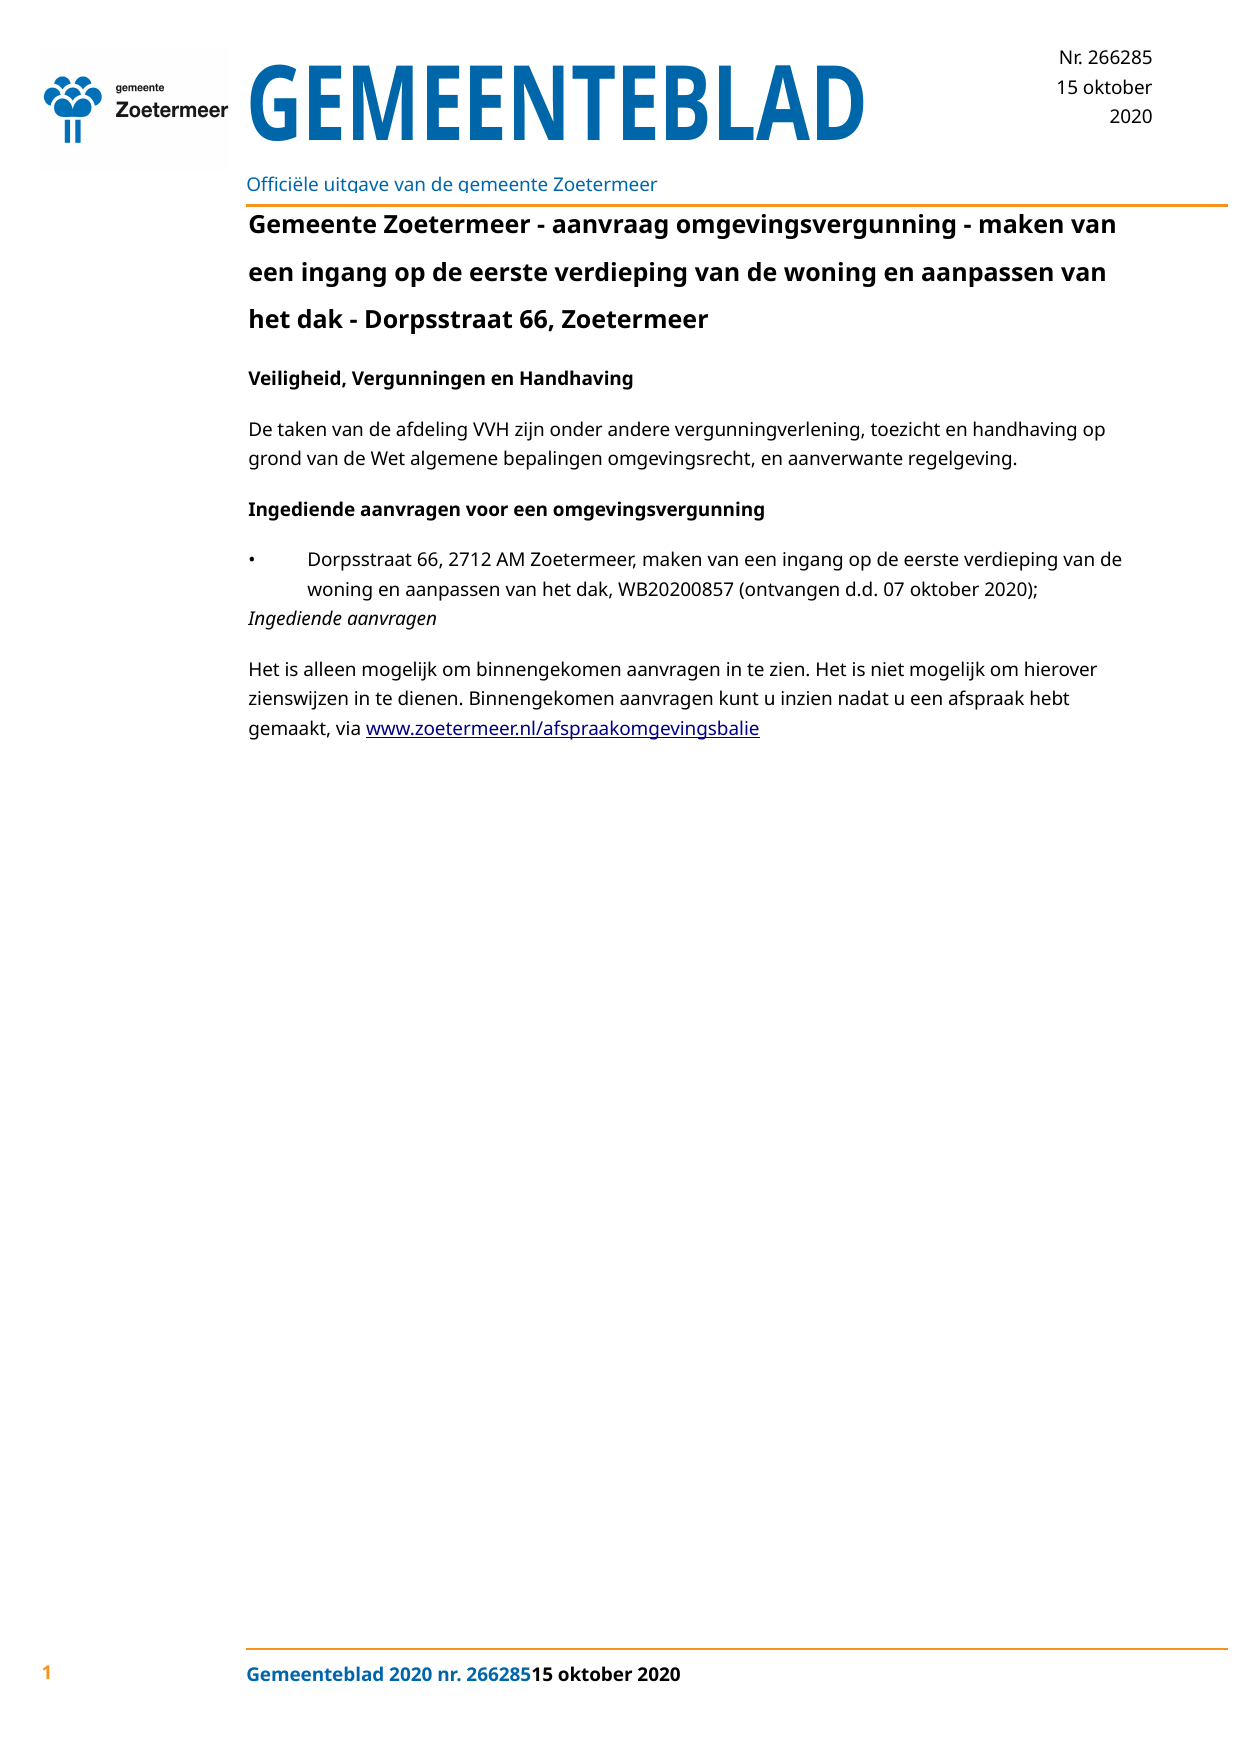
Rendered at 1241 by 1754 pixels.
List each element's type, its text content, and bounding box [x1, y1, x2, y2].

text Gemeente Zoetermeer - aanvraag omgevingsvergunning - maken van een ingang op de eerste verdieping van de woning en aanpassen van het dak - Dorpsstraat 66, Zoetermeer [248, 207, 1152, 336]
picture [41, 47, 231, 172]
text Veiligheid, Vergunningen en Handhaving [248, 366, 1152, 391]
text Het is alleen mogelijk om binnengekomen aanvragen in te zien. Het is niet mogelijk om hierover zienswijzen in te dienen. Binnengekomen aanvragen kunt u inzien nadat u een afspraak hebt gemaakt, via www.zoetermeer.nl/afspraakomgevingsbalie [248, 656, 1152, 741]
text Ingediende aanvragen voor een omgevingsvergunning [248, 496, 1152, 522]
text Ingediende aanvragen [248, 606, 1152, 631]
text De taken van de afdeling VVH zijn onder andere vergunningverlening, toezicht en handhaving op grond van de Wet algemene bepalingen omgevingsrecht, en aanverwante regelgeving. [248, 416, 1152, 471]
list Dorpsstraat 66, 2712 AM Zoetermeer, maken van een ingang op de eerste verdieping van de woning en aanpassen van het dak, WB20200857 (ontvangen d.d. 07 oktober 2020); [248, 546, 1152, 602]
